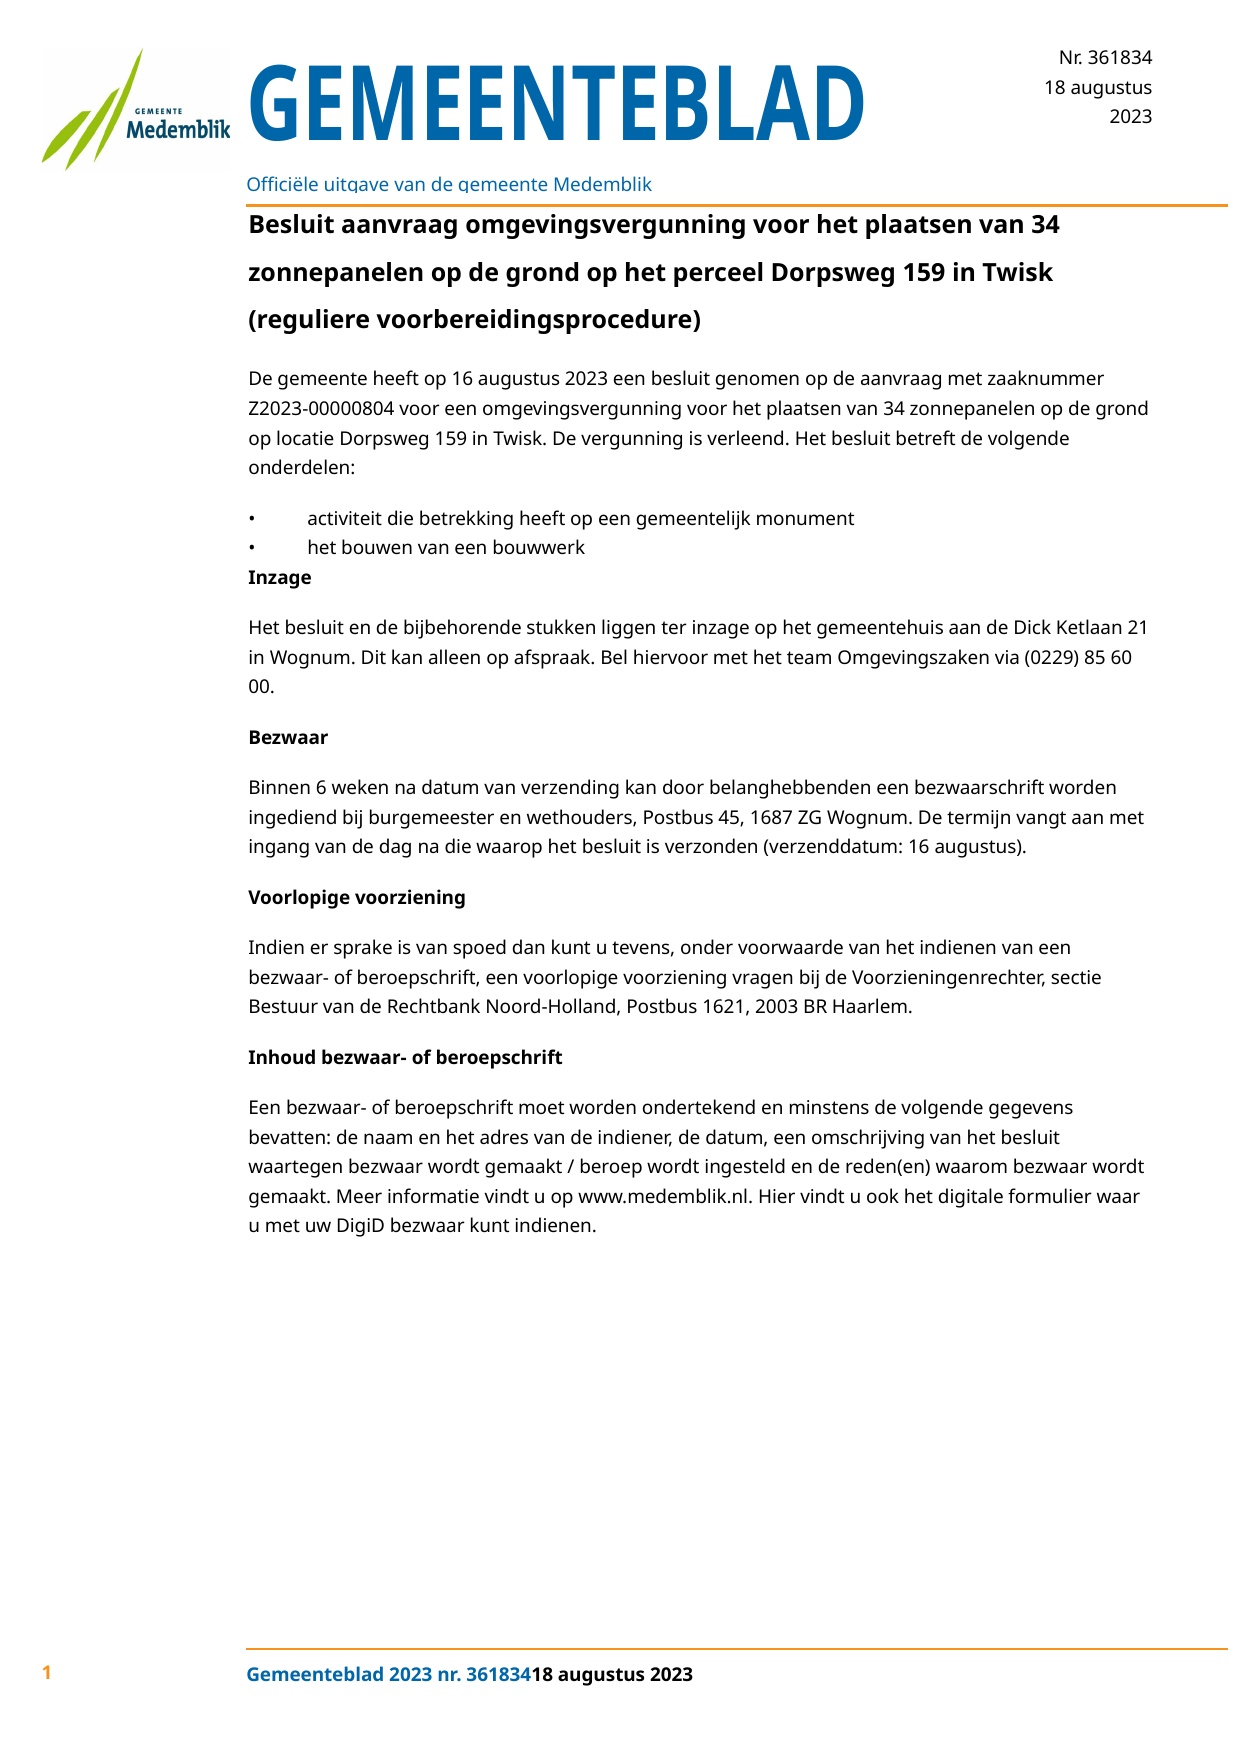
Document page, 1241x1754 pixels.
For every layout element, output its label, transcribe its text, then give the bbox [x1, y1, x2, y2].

list het bouwen van een bouwwerk [248, 534, 1152, 560]
text Indien er sprake is van spoed dan kunt u tevens, onder voorwaarde van het indienen van een bezwaar- of beroepschrift, een voorlopige voorziening vragen bij de Voorzieningenrechter, sectie Bestuur van de Rechtbank Noord-Holland, Postbus 1621, 2003 BR Haarlem. [248, 934, 1152, 1019]
text Binnen 6 weken na datum van verzending kan door belanghebbenden een bezwaarschrift worden ingediend bij burgemeester en wethouders, Postbus 45, 1687 ZG Wognum. De termijn vangt aan met ingang van de dag na die waarop het besluit is verzonden (verzenddatum: 16 augustus). [248, 774, 1152, 859]
text Het besluit en de bijbehorende stukken liggen ter inzage op het gemeentehuis aan de Dick Ketlaan 21 in Wognum. Dit kan alleen op afspraak. Bel hiervoor met het team Omgevingszaken via (0229) 85 60 00. [248, 614, 1152, 699]
list activiteit die betrekking heeft op een gemeentelijk monument [248, 505, 1152, 530]
text Een bezwaar- of beroepschrift moet worden ondertekend en minstens de volgende gegevens bevatten: de naam en het adres van de indiener, de datum, een omschrijving van het besluit waartegen bezwaar wordt gemaakt / beroep wordt ingesteld en de reden(en) waarom bezwaar wordt gemaakt. Meer informatie vindt u op www.medemblik.nl. Hier vindt u ook het digitale formulier waar u met uw DigiD bezwaar kunt indienen. [248, 1094, 1152, 1238]
text Voorlopige voorziening [248, 884, 1152, 909]
text Inzage [248, 564, 1152, 589]
picture [41, 47, 231, 172]
text Besluit aanvraag omgevingsvergunning voor het plaatsen van 34 zonnepanelen op de grond op het perceel Dorpsweg 159 in Twisk (reguliere voorbereidingsprocedure) [248, 207, 1152, 336]
text De gemeente heeft op 16 augustus 2023 een besluit genomen op de aanvraag met zaaknummer Z2023-00000804 voor een omgevingsvergunning voor het plaatsen van 34 zonnepanelen op de grond op locatie Dorpsweg 159 in Twisk. De vergunning is verleend. Het besluit betreft de volgende onderdelen: [248, 366, 1152, 480]
text Inhoud bezwaar- of beroepschrift [248, 1044, 1152, 1069]
text Bezwaar [248, 724, 1152, 749]
